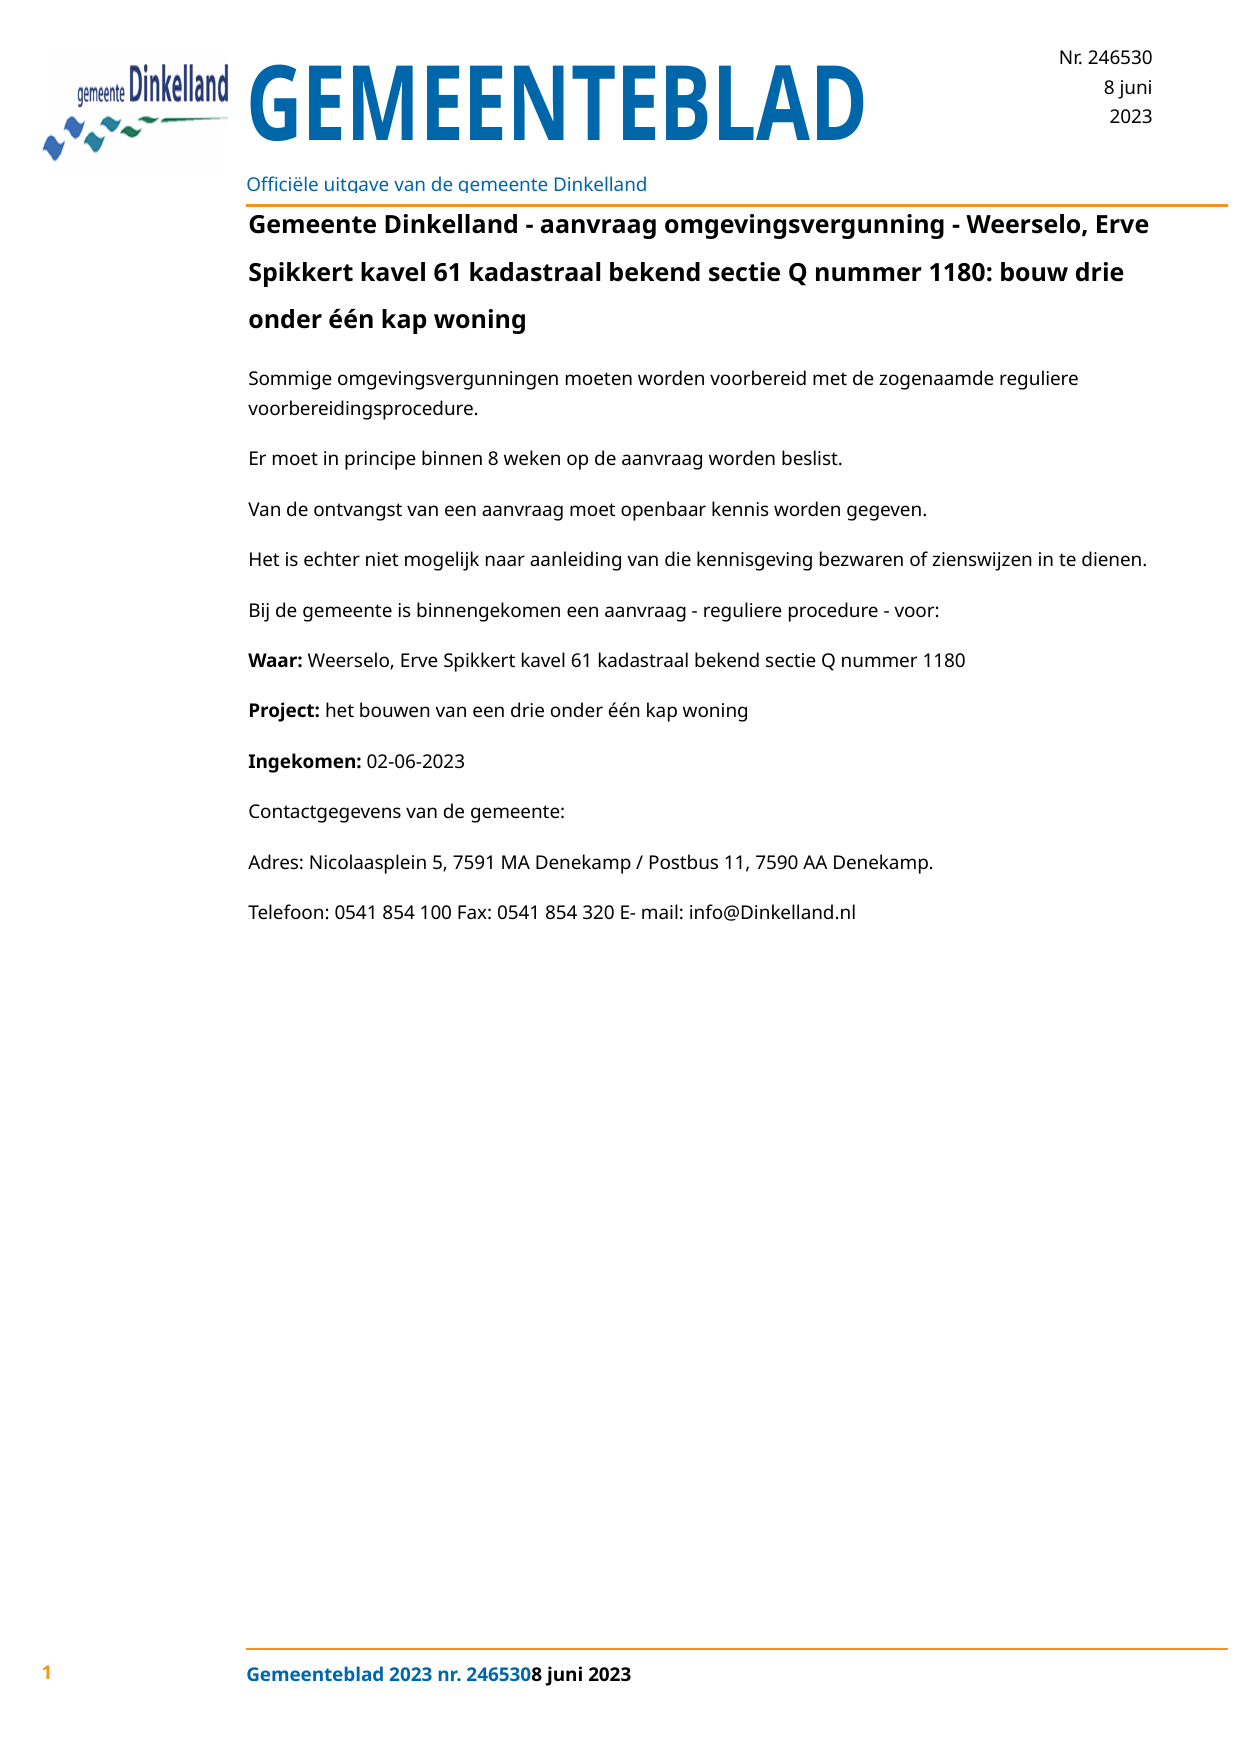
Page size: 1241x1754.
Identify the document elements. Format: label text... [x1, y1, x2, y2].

text Contactgegevens van de gemeente: [248, 798, 1152, 824]
text Bij de gemeente is binnengekomen een aanvraag - reguliere procedure - voor: [248, 597, 1152, 622]
text Sommige omgevingsvergunningen moeten worden voorbereid met de zogenaamde reguliere voorbereidingsprocedure. [248, 366, 1152, 421]
text Project: het bouwen van een drie onder één kap woning [248, 698, 1152, 723]
text Telefoon: 0541 854 100 Fax: 0541 854 320 E- mail: info@Dinkelland.nl [248, 899, 1152, 925]
text Waar: Weerselo, Erve Spikkert kavel 61 kadastraal bekend sectie Q nummer 1180 [248, 647, 1152, 673]
text Er moet in principe binnen 8 weken op de aanvraag worden beslist. [248, 446, 1152, 471]
text Het is echter niet mogelijk naar aanleiding van die kennisgeving bezwaren of zienswijzen in te dienen. [248, 546, 1152, 572]
text Gemeente Dinkelland - aanvraag omgevingsvergunning - Weerselo, Erve Spikkert kavel 61 kadastraal bekend sectie Q nummer 1180: bouw drie onder één kap woning [248, 207, 1152, 336]
picture [41, 47, 231, 172]
text Ingekomen: 02-06-2023 [248, 748, 1152, 774]
text Van de ontvangst van een aanvraag moet openbaar kennis worden gegeven. [248, 496, 1152, 522]
text Adres: Nicolaasplein 5, 7591 MA Denekamp / Postbus 11, 7590 AA Denekamp. [248, 849, 1152, 874]
